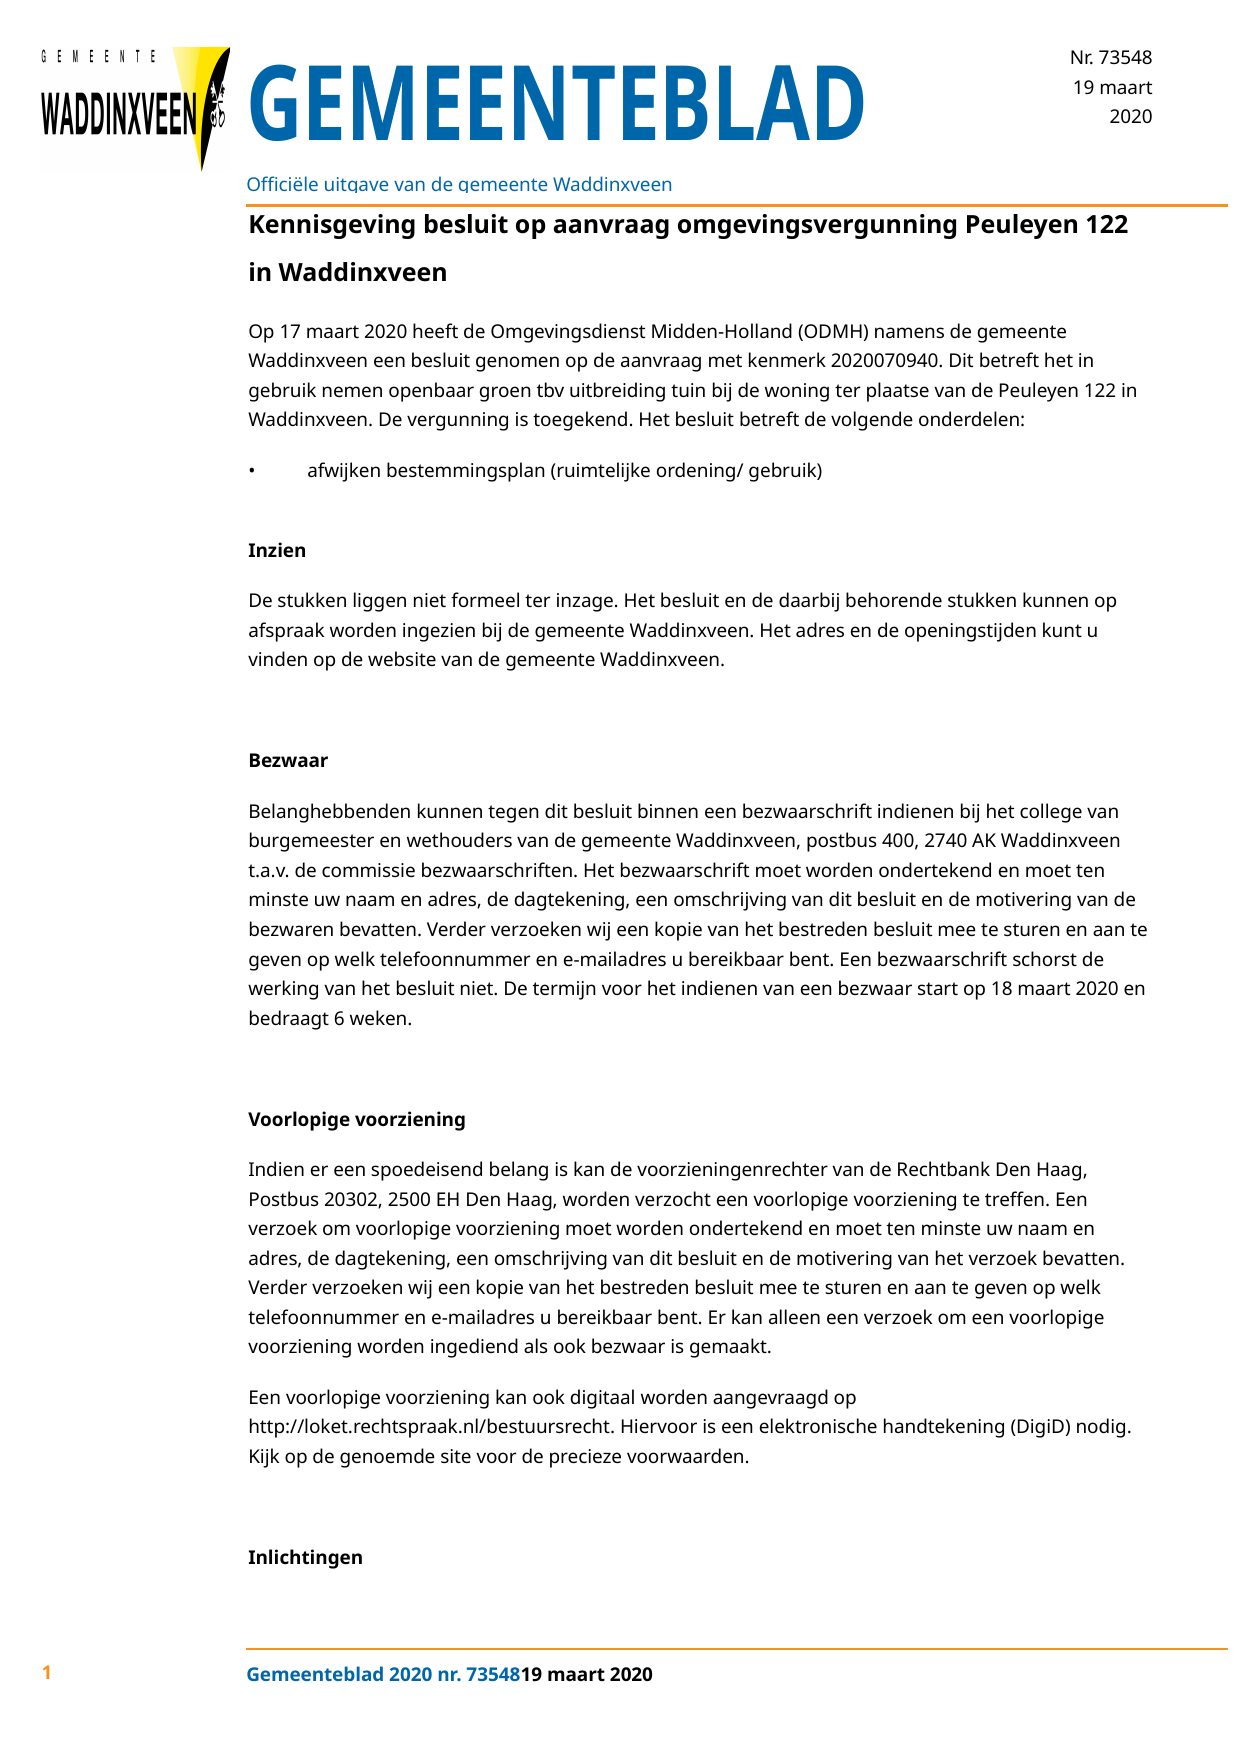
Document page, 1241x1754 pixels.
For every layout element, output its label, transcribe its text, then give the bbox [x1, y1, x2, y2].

text Inlichtingen [248, 1544, 1152, 1570]
text Op 17 maart 2020 heeft de Omgevingsdienst Midden-Holland (ODMH) namens de gemeente Waddinxveen een besluit genomen op de aanvraag met kenmerk 2020070940. Dit betreft het in gebruik nemen openbaar groen tbv uitbreiding tuin bij de woning ter plaatse van de Peuleyen 122 in Waddinxveen. De vergunning is toegekend. Het besluit betreft de volgende onderdelen: [248, 318, 1152, 432]
picture [41, 47, 231, 172]
text Indien er een spoedeisend belang is kan de voorzieningenrechter van de Rechtbank Den Haag, Postbus 20302, 2500 EH Den Haag, worden verzocht een voorlopige voorziening te treffen. Een verzoek om voorlopige voorziening moet worden ondertekend en moet ten minste uw naam en adres, de dagtekening, een omschrijving van dit besluit en de motivering van het verzoek bevatten. Verder verzoeken wij een kopie van het bestreden besluit mee te sturen en aan te geven op welk telefoonnummer en e-mailadres u bereikbaar bent. Er kan alleen een verzoek om een voorlopige voorziening worden ingediend als ook bezwaar is gemaakt. [248, 1156, 1152, 1359]
text Inzien [248, 537, 1152, 563]
text De stukken liggen niet formeel ter inzage. Het besluit en de daarbij behorende stukken kunnen op afspraak worden ingezien bij de gemeente Waddinxveen. Het adres en de openingstijden kunt u vinden op de website van de gemeente Waddinxveen. [248, 587, 1152, 672]
text Bezwaar [248, 747, 1152, 773]
text Belanghebbenden kunnen tegen dit besluit binnen een bezwaarschrift indienen bij het college van burgemeester en wethouders van de gemeente Waddinxveen, postbus 400, 2740 AK Waddinxveen t.a.v. de commissie bezwaarschriften. Het bezwaarschrift moet worden ondertekend en moet ten minste uw naam en adres, de dagtekening, een omschrijving van dit besluit en de motivering van de bezwaren bevatten. Verder verzoeken wij een kopie van het bestreden besluit mee te sturen en aan te geven op welk telefoonnummer en e-mailadres u bereikbaar bent. Een bezwaarschrift schorst de werking van het besluit niet. De termijn voor het indienen van een bezwaar start op 18 maart 2020 en bedraagt 6 weken. [248, 798, 1152, 1031]
text Een voorlopige voorziening kan ook digitaal worden aangevraagd op http://loket.rechtspraak.nl/bestuursrecht. Hiervoor is een elektronische handtekening (DigiD) nodig. Kijk op de genoemde site voor de precieze voorwaarden. [248, 1384, 1152, 1469]
text Kennisgeving besluit op aanvraag omgevingsvergunning Peuleyen 122 in Waddinxveen [248, 207, 1152, 288]
list afwijken bestemmingsplan (ruimtelijke ordening/ gebruik) [248, 457, 1152, 483]
text Voorlopige voorziening [248, 1106, 1152, 1132]
